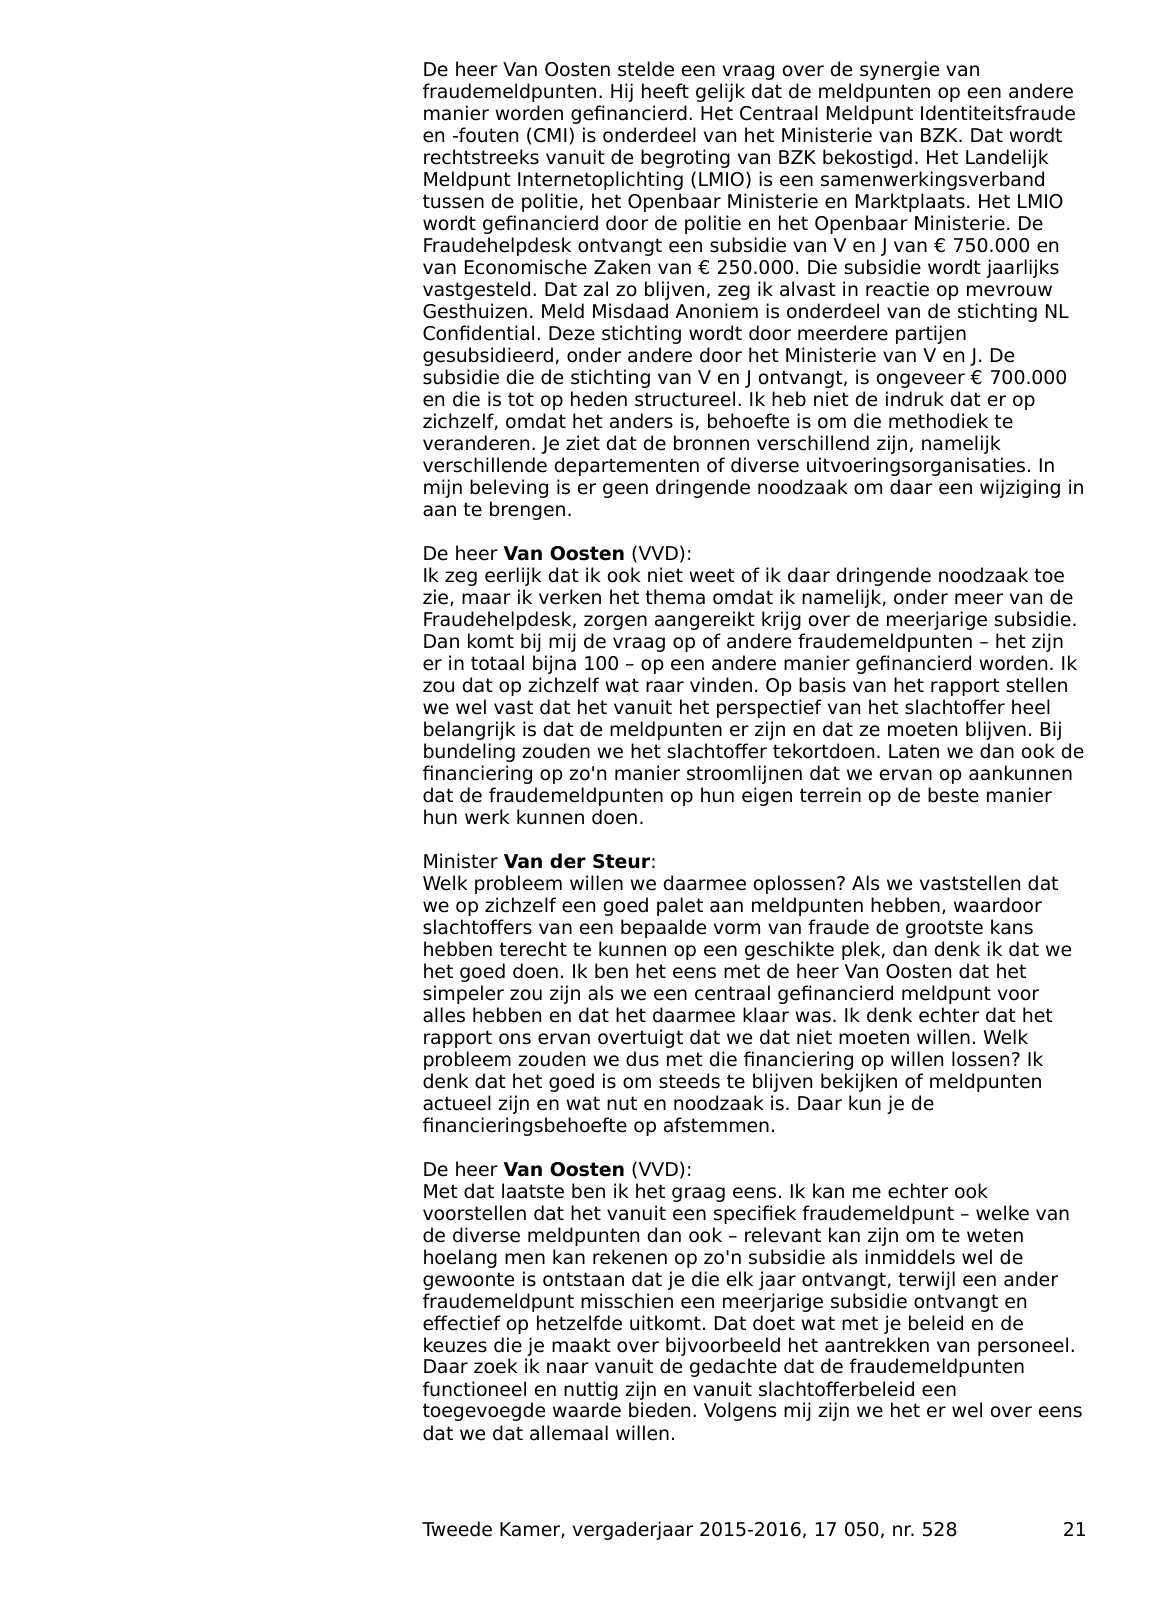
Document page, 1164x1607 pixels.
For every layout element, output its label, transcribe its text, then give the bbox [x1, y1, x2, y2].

text Welk probleem willen we daarmee oplossen? Als we vaststellen dat we op zichzelf een goed palet aan meldpunten hebben, waardoor slachtoffers van een bepaalde vorm van fraude de grootste kans hebben terecht te kunnen op een geschikte plek, dan denk ik dat we het goed doen. Ik ben het eens met de heer Van Oosten dat het simpeler zou zijn als we een centraal gefinancierd meldpunt voor alles hebben en dat het daarmee klaar was. Ik denk echter dat het rapport ons ervan overtuigt dat we dat niet moeten willen. Welk probleem zouden we dus met die financiering op willen lossen? Ik denk dat het goed is om steeds te blijven bekijken of meldpunten actueel zijn en wat nut en noodzaak is. Daar kun je de financieringsbehoefte op afstemmen. [422, 873, 1087, 1136]
text De heer Van Oosten stelde een vraag over de synergie van fraudemeldpunten. Hij heeft gelijk dat de meldpunten op een andere manier worden gefinancierd. Het Centraal Meldpunt Identiteitsfraude en -fouten (CMI) is onderdeel van het Ministerie van BZK. Dat wordt rechtstreeks vanuit de begroting van BZK bekostigd. Het Landelijk Meldpunt Internetoplichting (LMIO) is een samenwerkingsverband tussen de politie, het Openbaar Ministerie en Marktplaats. Het LMIO wordt gefinancierd door de politie en het Openbaar Ministerie. De Fraudehelpdesk ontvangt een subsidie van V en J van € 750.000 en van Economische Zaken van € 250.000. Die subsidie wordt jaarlijks vastgesteld. Dat zal zo blijven, zeg ik alvast in reactie op mevrouw Gesthuizen. Meld Misdaad Anoniem is onderdeel van de stichting NL Confidential. Deze stichting wordt door meerdere partijen gesubsidieerd, onder andere door het Ministerie van V en J. De subsidie die de stichting van V en J ontvangt, is ongeveer € 700.000 en die is tot op heden structureel. Ik heb niet de indruk dat er op zichzelf, omdat het anders is, behoefte is om die methodiek te veranderen. Je ziet dat de bronnen verschillend zijn, namelijk verschillende departementen of diverse uitvoeringsorganisaties. In mijn beleving is er geen dringende noodzaak om daar een wijziging in aan te brengen. [422, 59, 1087, 521]
text Ik zeg eerlijk dat ik ook niet weet of ik daar dringende noodzaak toe zie, maar ik verken het thema omdat ik namelijk, onder meer van de Fraudehelpdesk, zorgen aangereikt krijg over de meerjarige subsidie. Dan komt bij mij de vraag op of andere fraudemeldpunten – het zijn er in totaal bijna 100 – op een andere manier gefinancierd worden. Ik zou dat op zichzelf wat raar vinden. Op basis van het rapport stellen we wel vast dat het vanuit het perspectief van het slachtoffer heel belangrijk is dat de meldpunten er zijn en dat ze moeten blijven. Bij bundeling zouden we het slachtoffer tekortdoen. Laten we dan ook de financiering op zo'n manier stroomlijnen dat we ervan op aankunnen dat de fraudemeldpunten op hun eigen terrein op de beste manier hun werk kunnen doen. [422, 565, 1087, 828]
text Met dat laatste ben ik het graag eens. Ik kan me echter ook voorstellen dat het vanuit een specifiek fraudemeldpunt – welke van de diverse meldpunten dan ook – relevant kan zijn om te weten hoelang men kan rekenen op zo'n subsidie als inmiddels wel de gewoonte is ontstaan dat je die elk jaar ontvangt, terwijl een ander fraudemeldpunt misschien een meerjarige subsidie ontvangt en effectief op hetzelfde uitkomt. Dat doet wat met je beleid en de keuzes die je maakt over bijvoorbeeld het aantrekken van personeel. Daar zoek ik naar vanuit de gedachte dat de fraudemeldpunten functioneel en nuttig zijn en vanuit slachtofferbeleid een toegevoegde waarde bieden. Volgens mij zijn we het er wel over eens dat we dat allemaal willen. [422, 1181, 1087, 1444]
text Minister Van der Steur: [422, 851, 1087, 873]
text De heer Van Oosten (VVD): [422, 1159, 1087, 1181]
text De heer Van Oosten (VVD): [422, 543, 1087, 565]
